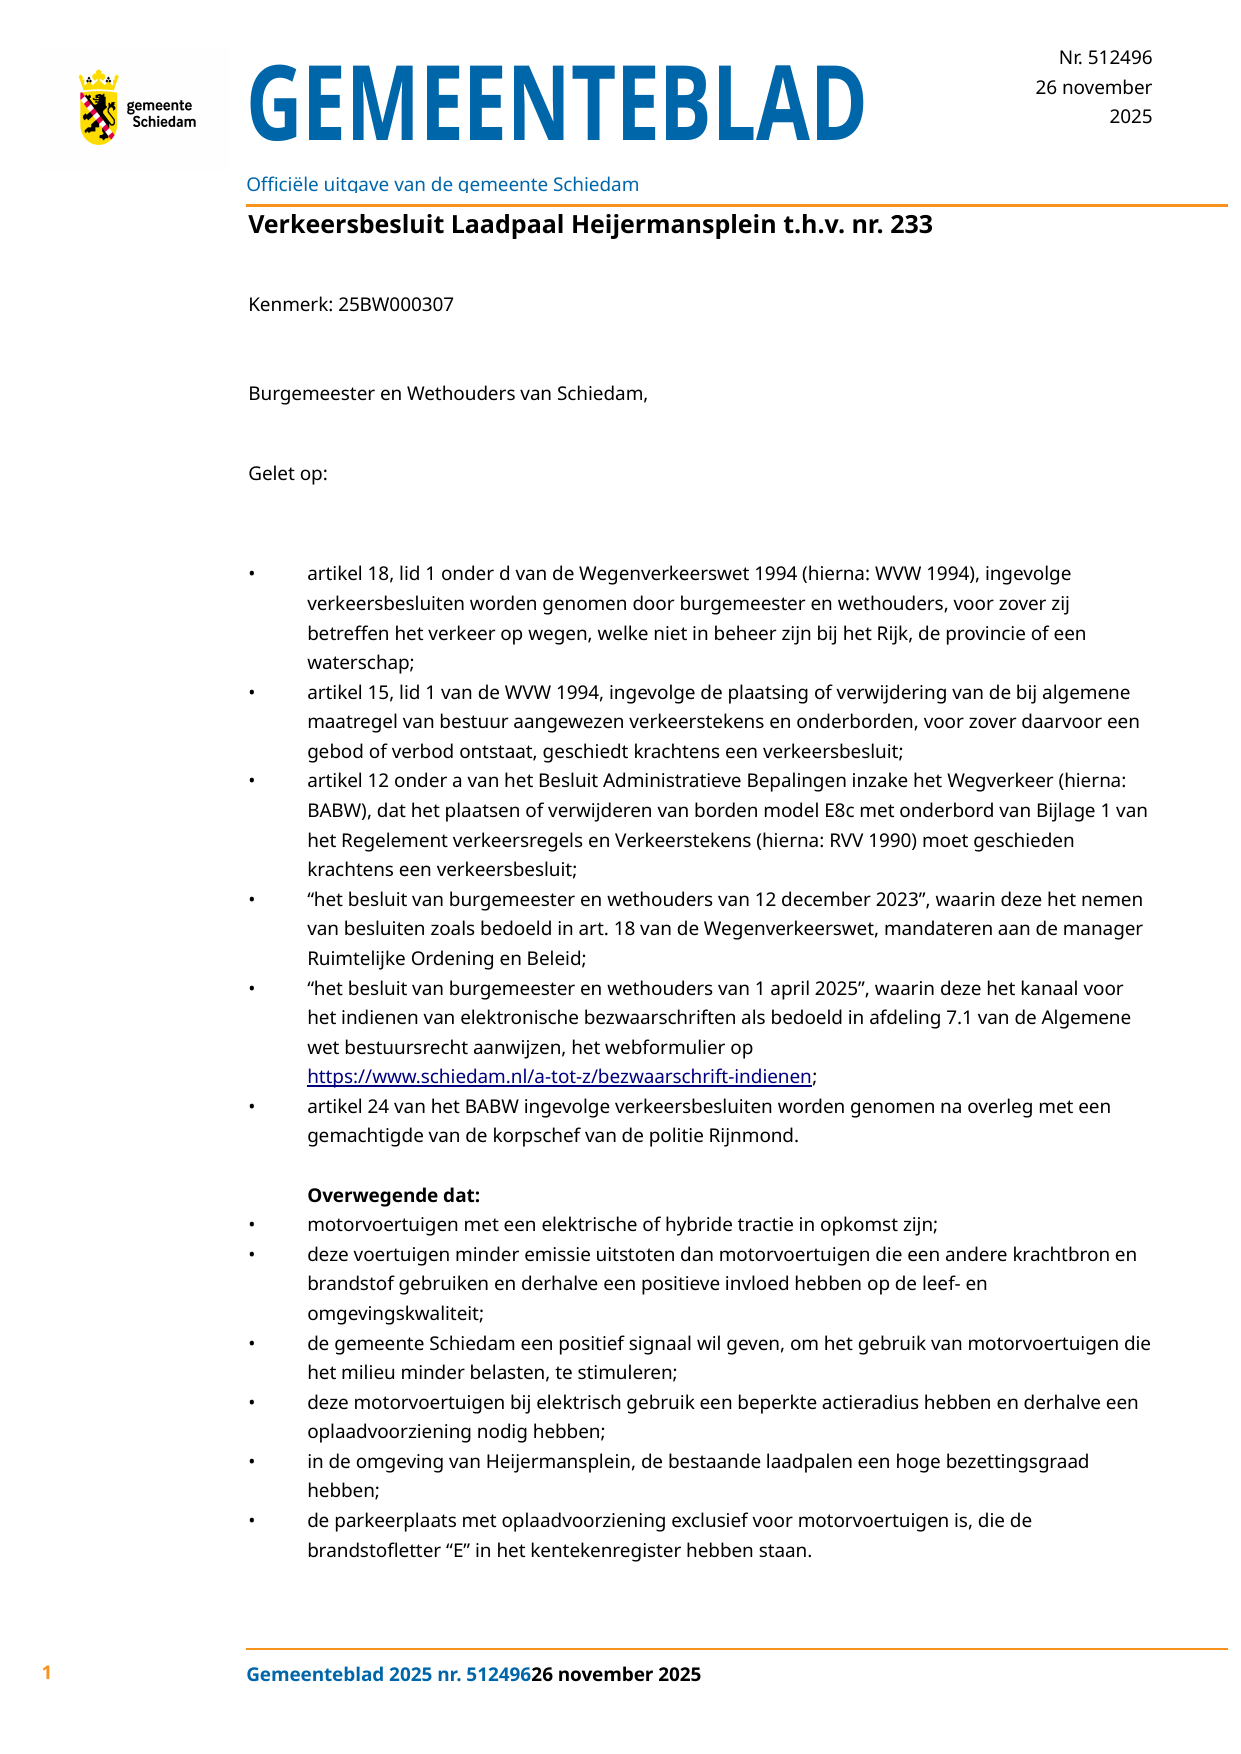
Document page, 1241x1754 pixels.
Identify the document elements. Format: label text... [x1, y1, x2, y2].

list deze motorvoertuigen bij elektrisch gebruik een beperkte actieradius hebben en derhalve een oplaadvoorziening nodig hebben; [248, 1389, 1152, 1444]
list de parkeerplaats met oplaadvoorziening exclusief voor motorvoertuigen is, die de brandstofletter “E” in het kentekenregister hebben staan. [248, 1507, 1152, 1563]
list motorvoertuigen met een elektrische of hybride tractie in opkomst zijn; [248, 1211, 1152, 1237]
text Gelet op: [248, 460, 1152, 486]
picture [41, 47, 231, 172]
list “het besluit van burgemeester en wethouders van 1 april 2025”, waarin deze het kanaal voor het indienen van elektronische bezwaarschriften als bedoeld in afdeling 7.1 van de Algemene wet bestuursrecht aanwijzen, het webformulier op https://www.schiedam.nl/a-tot-z/bezwaarschrift-indienen; [248, 975, 1152, 1089]
list artikel 18, lid 1 onder d van de Wegenverkeerswet 1994 (hierna: WVW 1994), ingevolge verkeersbesluiten worden genomen door burgemeester en wethouders, voor zover zij betreffen het verkeer op wegen, welke niet in beheer zijn bij het Rijk, de provincie of een waterschap; [248, 561, 1152, 675]
list artikel 15, lid 1 van de WVW 1994, ingevolge de plaatsing of verwijdering van de bij algemene maatregel van bestuur aangewezen verkeerstekens en onderborden, voor zover daarvoor een gebod of verbod ontstaat, geschiedt krachtens een verkeersbesluit; [248, 679, 1152, 764]
list artikel 24 van het BABW ingevolge verkeersbesluiten worden genomen na overleg met een gemachtigde van de korpschef van de politie Rijnmond. [248, 1093, 1152, 1148]
list “het besluit van burgemeester en wethouders van 12 december 2023”, waarin deze het nemen van besluiten zoals bedoeld in art. 18 van de Wegenverkeerswet, mandateren aan de manager Ruimtelijke Ordening en Beleid; [248, 886, 1152, 971]
list Overwegende dat: [248, 1182, 1152, 1208]
list deze voertuigen minder emissie uitstoten dan motorvoertuigen die een andere krachtbron en brandstof gebruiken en derhalve een positieve invloed hebben op de leef- en omgevingskwaliteit; [248, 1241, 1152, 1326]
list artikel 12 onder a van het Besluit Administratieve Bepalingen inzake het Wegverkeer (hierna: BABW), dat het plaatsen of verwijderen van borden model E8c met onderbord van Bijlage 1 van het Regelement verkeersregels en Verkeerstekens (hierna: RVV 1990) moet geschieden krachtens een verkeersbesluit; [248, 768, 1152, 882]
list in de omgeving van Heijermansplein, de bestaande laadpalen een hoge bezettingsgraad hebben; [248, 1448, 1152, 1503]
list de gemeente Schiedam een positief signaal wil geven, om het gebruik van motorvoertuigen die het milieu minder belasten, te stimuleren; [248, 1330, 1152, 1385]
text Verkeersbesluit Laadpaal Heijermansplein t.h.v. nr. 233 [248, 207, 1152, 241]
text Burgemeester en Wethouders van Schiedam, [248, 380, 1152, 406]
text Kenmerk: 25BW000307 [248, 291, 1152, 317]
